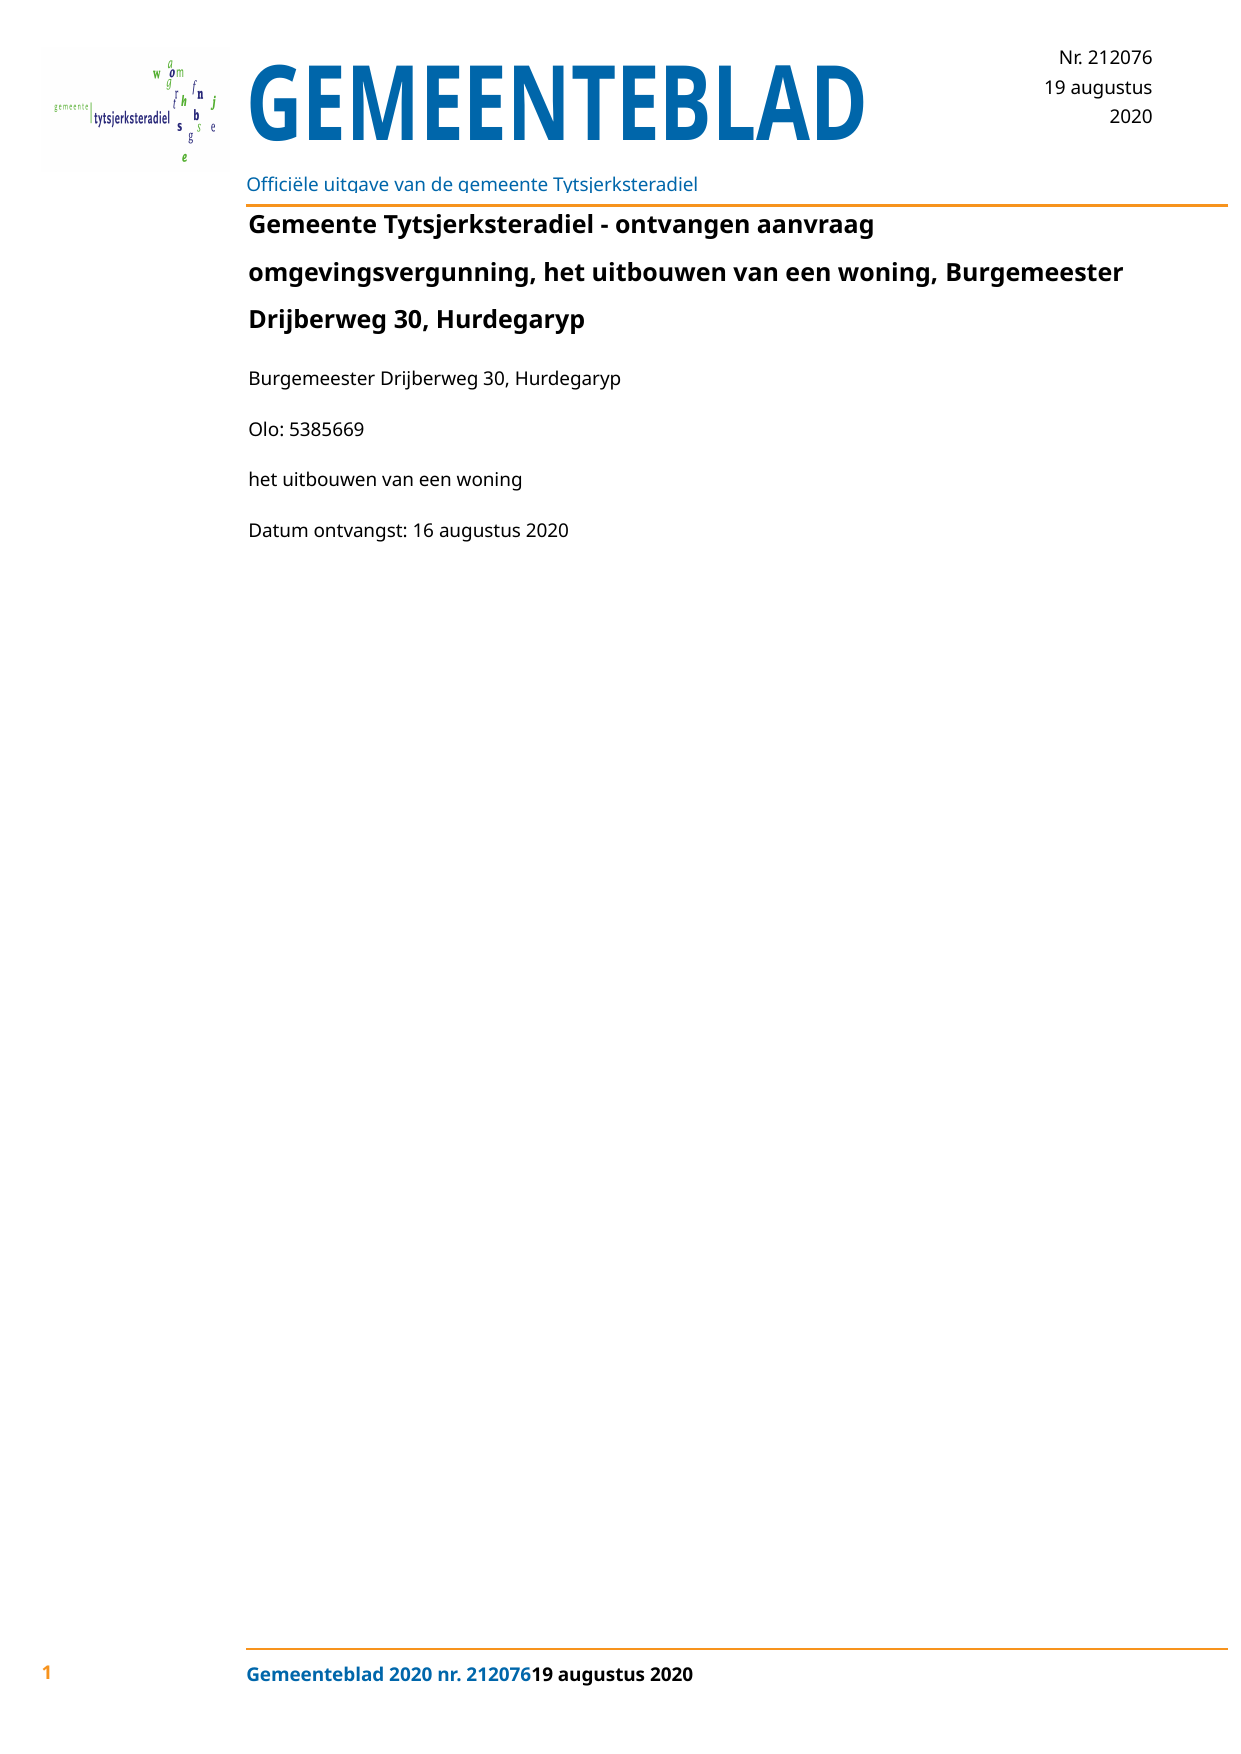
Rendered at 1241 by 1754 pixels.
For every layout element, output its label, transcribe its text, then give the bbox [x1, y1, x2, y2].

text Burgemeester Drijberweg 30, Hurdegaryp [248, 366, 1152, 391]
text Olo: 5385669 [248, 416, 1152, 442]
text Datum ontvangst: 16 augustus 2020 [248, 517, 1152, 542]
picture [41, 47, 231, 172]
text het uitbouwen van een woning [248, 466, 1152, 492]
text Gemeente Tytsjerksteradiel - ontvangen aanvraag omgevingsvergunning, het uitbouwen van een woning, Burgemeester Drijberweg 30, Hurdegaryp [248, 207, 1152, 336]
